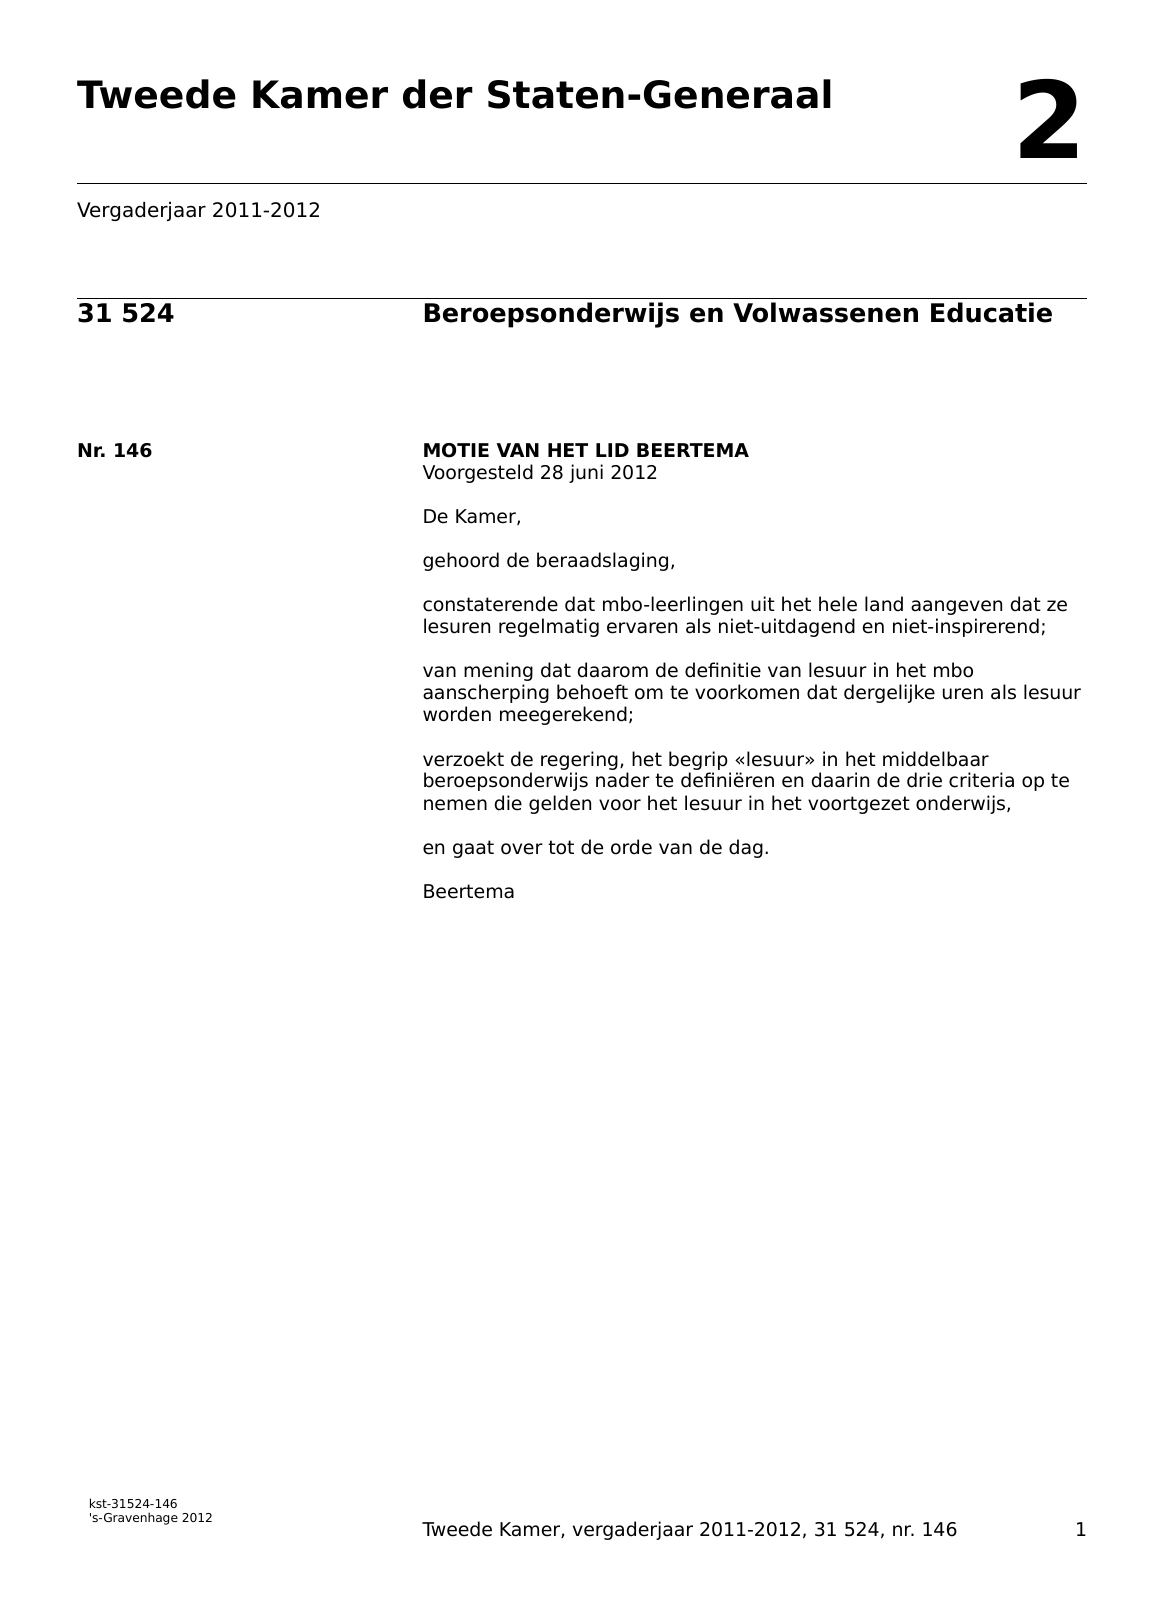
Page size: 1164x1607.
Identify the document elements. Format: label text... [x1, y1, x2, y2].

text 's-Gravenhage 2012 [88, 1511, 323, 1525]
text Voorgesteld 28 juni 2012 [422, 462, 1087, 484]
subtitle Nr. 146 MOTIE VAN HET LID BEERTEMA [77, 440, 1087, 462]
text verzoekt de regering, het begrip «lesuur» in het middelbaar beroepsonderwijs nader te definiëren en daarin de drie criteria op te nemen die gelden voor het lesuur in het voortgezet onderwijs, [422, 748, 1087, 814]
table_header 2 [886, 59, 1087, 183]
text kst-31524-146 [88, 1497, 323, 1511]
text en gaat over tot de orde van de dag. [422, 837, 1087, 858]
text van mening dat daarom de definitie van lesuur in het mbo aanscherping behoeft om te voorkomen dat dergelijke uren als lesuur worden meegerekend; [422, 660, 1087, 726]
table_header Tweede Kamer der Staten-Generaal [77, 59, 886, 183]
text gehoord de beraadslaging, [422, 550, 1087, 572]
subtitle 31 524 Beroepsonderwijs en Volwassenen Educatie [77, 299, 1087, 329]
text Beertema [422, 881, 1087, 903]
text constaterende dat mbo-leerlingen uit het hele land aangeven dat ze lesuren regelmatig ervaren als niet-uitdagend en niet-inspirerend; [422, 594, 1087, 638]
text De Kamer, [422, 506, 1087, 528]
table_cell Vergaderjaar 2011-2012 [77, 184, 1087, 298]
